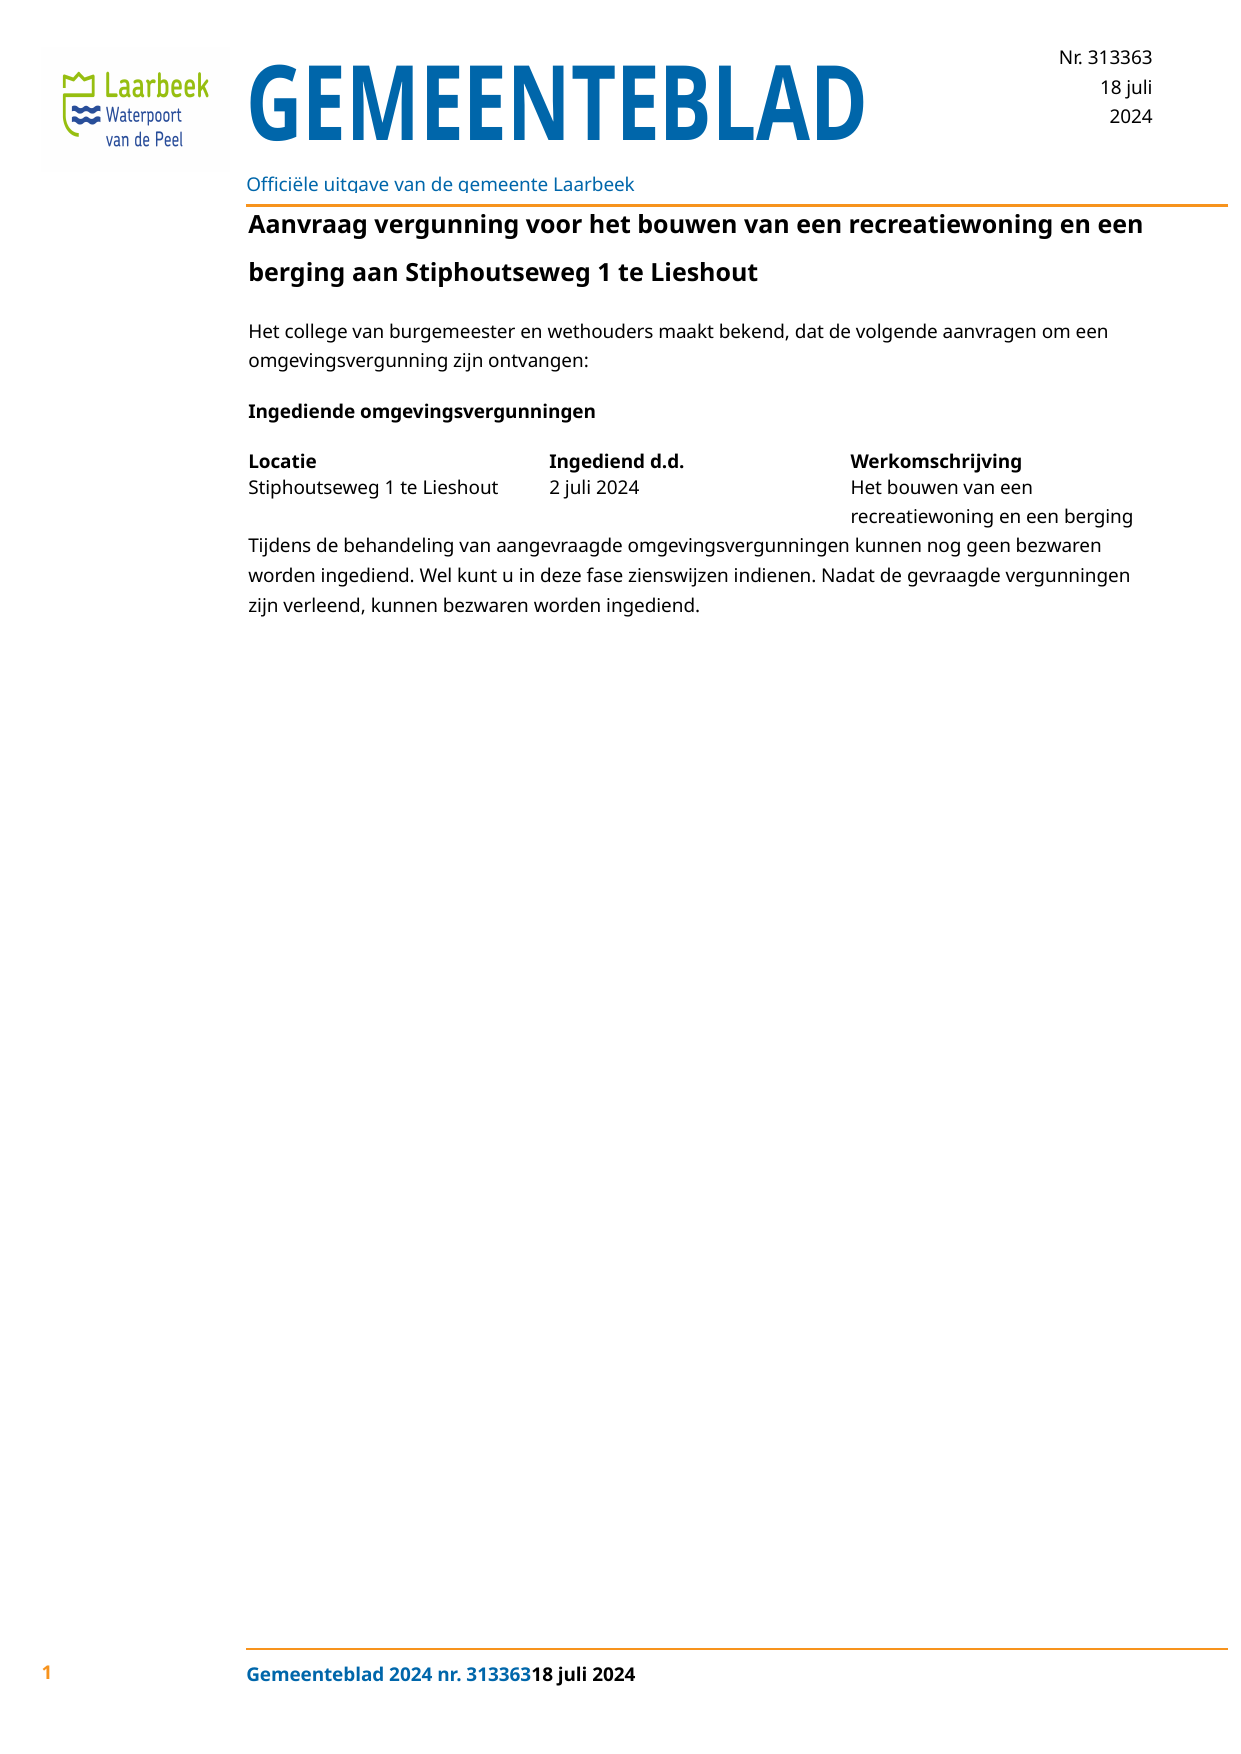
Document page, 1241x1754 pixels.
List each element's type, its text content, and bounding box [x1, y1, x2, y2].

table_header Locatie [248, 449, 549, 474]
table_cell Stiphoutseweg 1 te Lieshout [248, 474, 549, 529]
text Het college van burgemeester en wethouders maakt bekend, dat de volgende aanvragen om een omgevingsvergunning zijn ontvangen: [248, 318, 1152, 373]
text Tijdens de behandeling van aangevraagde omgevingsvergunningen kunnen nog geen bezwaren worden ingediend. Wel kunt u in deze fase zienswijzen indienen. Nadat de gevraagde vergunningen zijn verleend, kunnen bezwaren worden ingediend. [248, 533, 1152, 618]
text Ingediende omgevingsvergunningen [248, 398, 1152, 424]
table_header Ingediend d.d. [549, 449, 850, 474]
picture [41, 47, 231, 172]
table_cell 2 juli 2024 [549, 474, 850, 529]
table_cell Het bouwen van een recreatiewoning en een berging [850, 474, 1152, 529]
text Aanvraag vergunning voor het bouwen van een recreatiewoning en een berging aan Stiphoutseweg 1 te Lieshout [248, 207, 1152, 288]
table_header Werkomschrijving [850, 449, 1152, 474]
